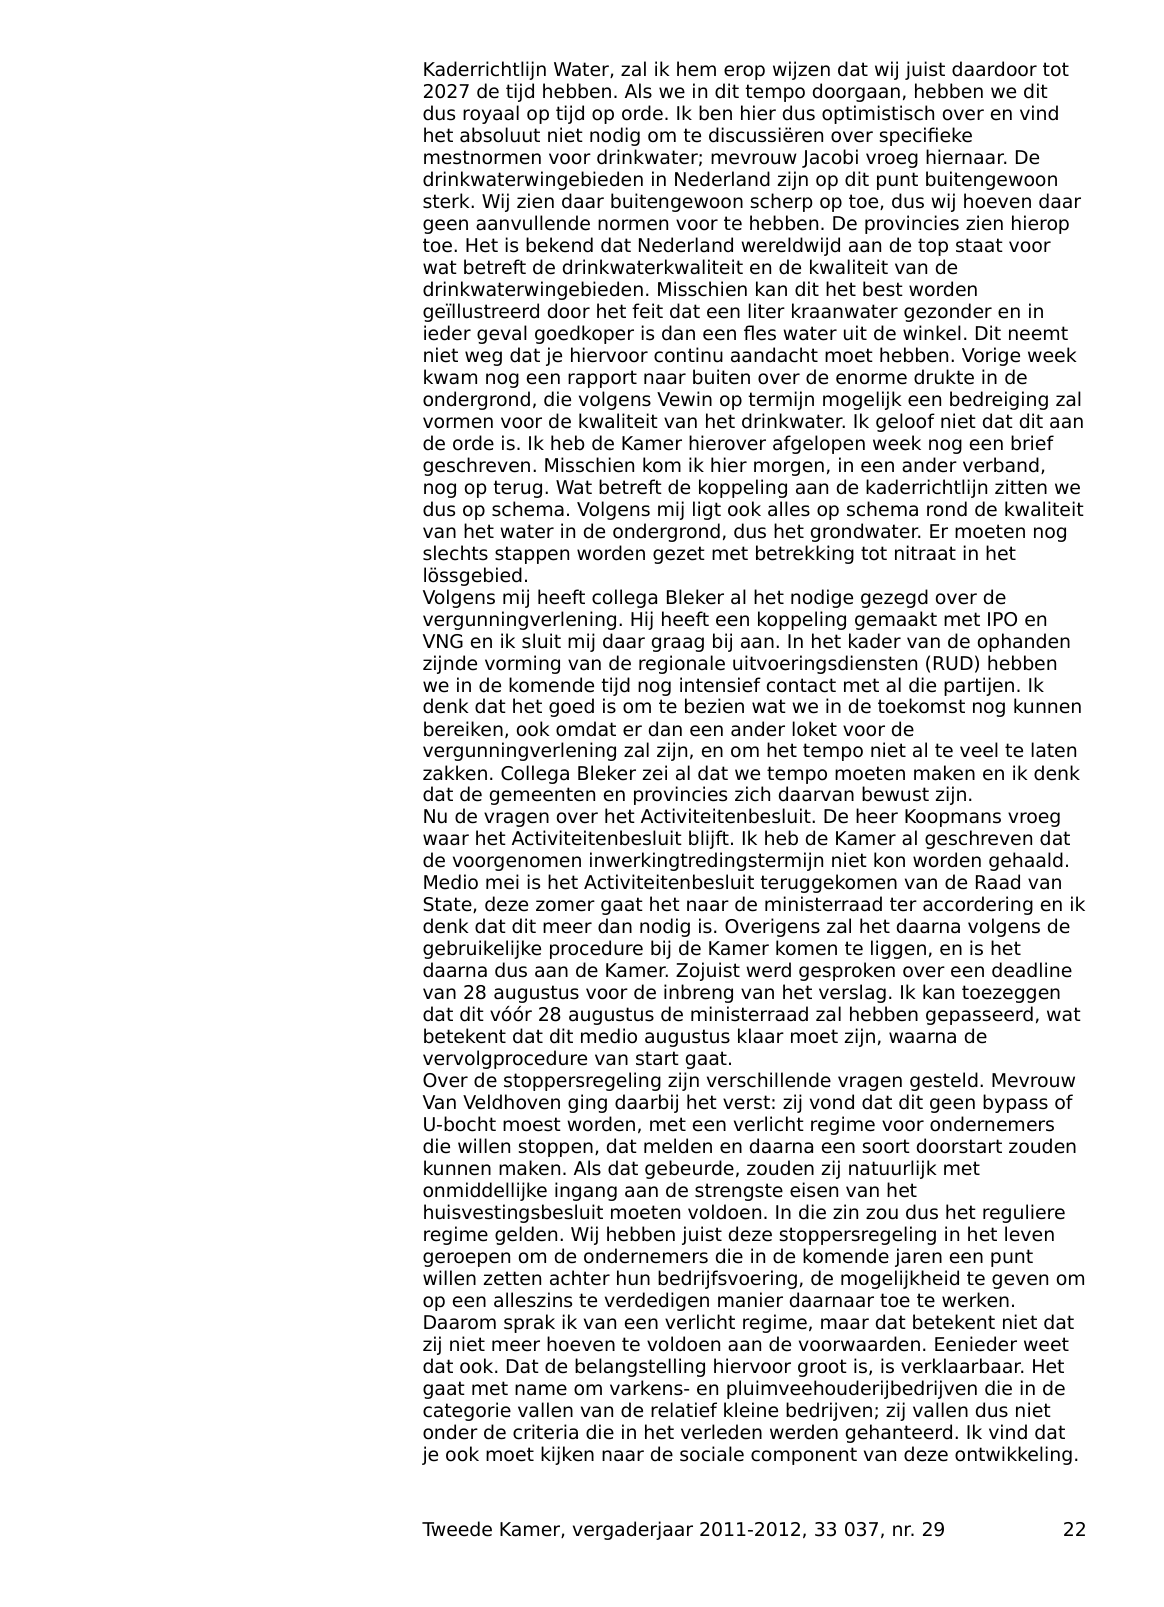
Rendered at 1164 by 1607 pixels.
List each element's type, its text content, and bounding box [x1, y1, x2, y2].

text Volgens mij heeft collega Bleker al het nodige gezegd over de vergunningverlening. Hij heeft een koppeling gemaakt met IPO en VNG en ik sluit mij daar graag bij aan. In het kader van de ophanden zijnde vorming van de regionale uitvoeringsdiensten (RUD) hebben we in de komende tijd nog intensief contact met al die partijen. Ik denk dat het goed is om te bezien wat we in de toekomst nog kunnen bereiken, ook omdat er dan een ander loket voor de vergunningverlening zal zijn, en om het tempo niet al te veel te laten zakken. Collega Bleker zei al dat we tempo moeten maken en ik denk dat de gemeenten en provincies zich daarvan bewust zijn. [422, 587, 1087, 806]
text Nu de vragen over het Activiteitenbesluit. De heer Koopmans vroeg waar het Activiteitenbesluit blijft. Ik heb de Kamer al geschreven dat de voorgenomen inwerkingtredingstermijn niet kon worden gehaald. Medio mei is het Activiteitenbesluit teruggekomen van de Raad van State, deze zomer gaat het naar de ministerraad ter accordering en ik denk dat dit meer dan nodig is. Overigens zal het daarna volgens de gebruikelijke procedure bij de Kamer komen te liggen, en is het daarna dus aan de Kamer. Zojuist werd gesproken over een deadline van 28 augustus voor de inbreng van het verslag. Ik kan toezeggen dat dit vóór 28 augustus de ministerraad zal hebben gepasseerd, wat betekent dat dit medio augustus klaar moet zijn, waarna de vervolgprocedure van start gaat. [422, 806, 1087, 1070]
text Kaderrichtlijn Water, zal ik hem erop wijzen dat wij juist daardoor tot 2027 de tijd hebben. Als we in dit tempo doorgaan, hebben we dit dus royaal op tijd op orde. Ik ben hier dus optimistisch over en vind het absoluut niet nodig om te discussiëren over specifieke mestnormen voor drinkwater; mevrouw Jacobi vroeg hiernaar. De drinkwaterwingebieden in Nederland zijn op dit punt buitengewoon sterk. Wij zien daar buitengewoon scherp op toe, dus wij hoeven daar geen aanvullende normen voor te hebben. De provincies zien hierop toe. Het is bekend dat Nederland wereldwijd aan de top staat voor wat betreft de drinkwaterkwaliteit en de kwaliteit van de drinkwaterwingebieden. Misschien kan dit het best worden geïllustreerd door het feit dat een liter kraanwater gezonder en in ieder geval goedkoper is dan een fles water uit de winkel. Dit neemt niet weg dat je hiervoor continu aandacht moet hebben. Vorige week kwam nog een rapport naar buiten over de enorme drukte in de ondergrond, die volgens Vewin op termijn mogelijk een bedreiging zal vormen voor de kwaliteit van het drinkwater. Ik geloof niet dat dit aan de orde is. Ik heb de Kamer hierover afgelopen week nog een brief geschreven. Misschien kom ik hier morgen, in een ander verband, nog op terug. Wat betreft de koppeling aan de kaderrichtlijn zitten we dus op schema. Volgens mij ligt ook alles op schema rond de kwaliteit van het water in de ondergrond, dus het grondwater. Er moeten nog slechts stappen worden gezet met betrekking tot nitraat in het lössgebied. [422, 59, 1087, 587]
text Over de stoppersregeling zijn verschillende vragen gesteld. Mevrouw Van Veldhoven ging daarbij het verst: zij vond dat dit geen bypass of U-bocht moest worden, met een verlicht regime voor ondernemers die willen stoppen, dat melden en daarna een soort doorstart zouden kunnen maken. Als dat gebeurde, zouden zij natuurlijk met onmiddellijke ingang aan de strengste eisen van het huisvestingsbesluit moeten voldoen. In die zin zou dus het reguliere regime gelden. Wij hebben juist deze stoppersregeling in het leven geroepen om de ondernemers die in de komende jaren een punt willen zetten achter hun bedrijfsvoering, de mogelijkheid te geven om op een alleszins te verdedigen manier daarnaar toe te werken. Daarom sprak ik van een verlicht regime, maar dat betekent niet dat zij niet meer hoeven te voldoen aan de voorwaarden. Eenieder weet dat ook. Dat de belangstelling hiervoor groot is, is verklaarbaar. Het gaat met name om varkens- en pluimveehouderijbedrijven die in de categorie vallen van de relatief kleine bedrijven; zij vallen dus niet onder de criteria die in het verleden werden gehanteerd. Ik vind dat je ook moet kijken naar de sociale component van deze ontwikkeling. [422, 1070, 1087, 1466]
